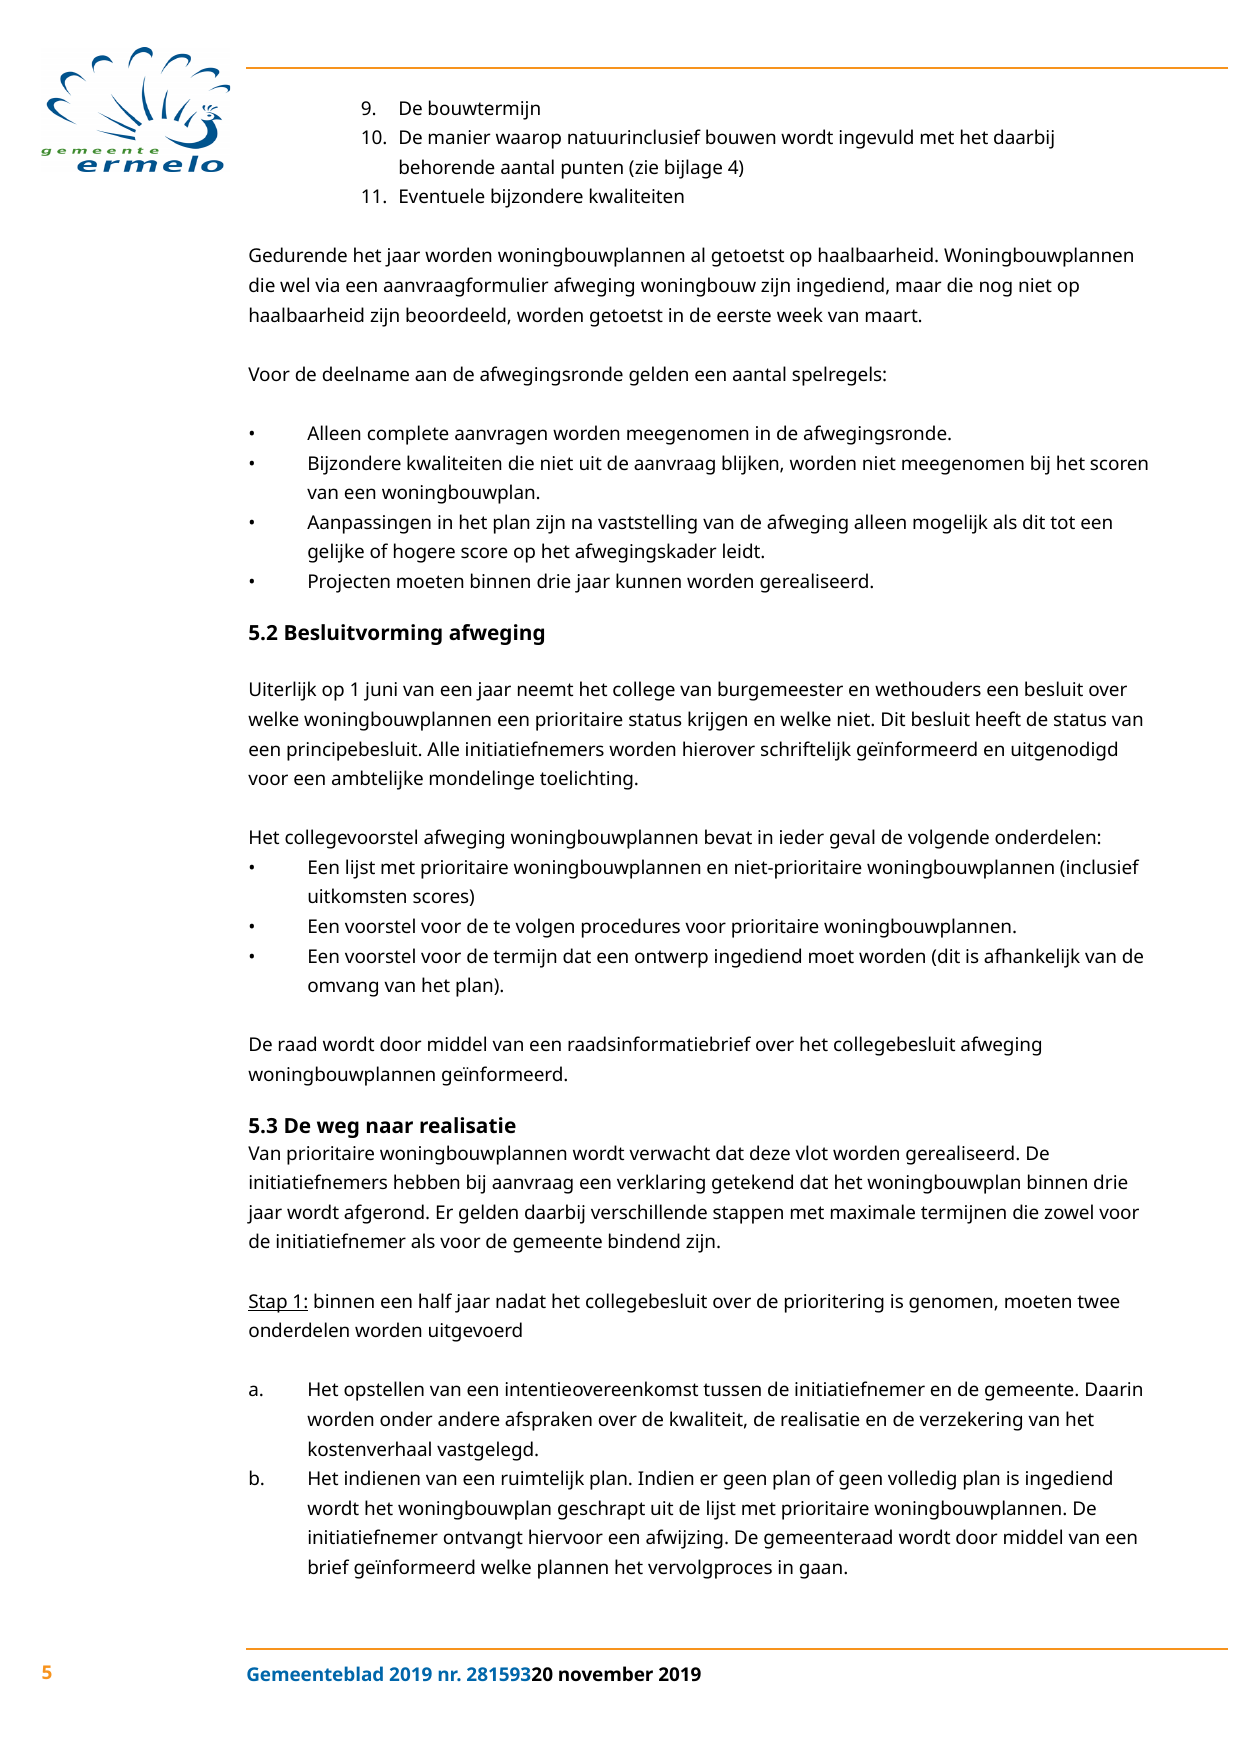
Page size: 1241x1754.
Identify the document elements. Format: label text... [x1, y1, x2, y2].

text Het collegevoorstel afweging woningbouwplannen bevat in ieder geval de volgende onderdelen: [248, 824, 1152, 850]
text 5.2 Besluitvorming afweging [248, 618, 1152, 647]
text Stap 1: binnen een half jaar nadat het collegebesluit over de prioritering is genomen, moeten twee onderdelen worden uitgevoerd [248, 1288, 1152, 1343]
list De bouwtermijn [361, 95, 1152, 121]
list Het opstellen van een intentieovereenkomst tussen de initiatiefnemer en de gemeente. Daarin worden onder andere afspraken over de kwaliteit, de realisatie en de verzekering van het kostenverhaal vastgelegd. [248, 1377, 1152, 1462]
list Een voorstel voor de te volgen procedures voor prioritaire woningbouwplannen. [248, 913, 1152, 939]
list Het indienen van een ruimtelijk plan. Indien er geen plan of geen volledig plan is ingediend wordt het woningbouwplan geschrapt uit de lijst met prioritaire woningbouwplannen. De initiatiefnemer ontvangt hiervoor een afwijzing. De gemeenteraad wordt door middel van een brief geïnformeerd welke plannen het vervolgproces in gaan. [248, 1465, 1152, 1580]
list Eventuele bijzondere kwaliteiten [361, 183, 1152, 209]
list De manier waarop natuurinclusief bouwen wordt ingevuld met het daarbij behorende aantal punten (zie bijlage 4) [361, 124, 1152, 180]
list Projecten moeten binnen drie jaar kunnen worden gerealiseerd. [248, 568, 1152, 594]
text 5.3 De weg naar realisatie [248, 1112, 1152, 1140]
list Bijzondere kwaliteiten die niet uit de aanvraag blijken, worden niet meegenomen bij het scoren van een woningbouwplan. [248, 450, 1152, 505]
picture [41, 47, 231, 172]
list Alleen complete aanvragen worden meegenomen in de afwegingsronde. [248, 420, 1152, 446]
text Voor de deelname aan de afwegingsronde gelden een aantal spelregels: [248, 361, 1152, 387]
list Een lijst met prioritaire woningbouwplannen en niet-prioritaire woningbouwplannen (inclusief uitkomsten scores) [248, 854, 1152, 909]
text Uiterlijk op 1 juni van een jaar neemt het college van burgemeester en wethouders een besluit over welke woningbouwplannen een prioritaire status krijgen en welke niet. Dit besluit heeft de status van een principebesluit. Alle initiatiefnemers worden hierover schriftelijk geïnformeerd en uitgenodigd voor een ambtelijke mondelinge toelichting. [248, 677, 1152, 791]
text Van prioritaire woningbouwplannen wordt verwacht dat deze vlot worden gerealiseerd. De initiatiefnemers hebben bij aanvraag een verklaring getekend dat het woningbouwplan binnen drie jaar wordt afgerond. Er gelden daarbij verschillende stappen met maximale termijnen die zowel voor de initiatiefnemer als voor de gemeente bindend zijn. [248, 1140, 1152, 1254]
list Aanpassingen in het plan zijn na vaststelling van de afweging alleen mogelijk als dit tot een gelijke of hogere score op het afwegingskader leidt. [248, 509, 1152, 564]
text De raad wordt door middel van een raadsinformatiebrief over het collegebesluit afweging woningbouwplannen geïnformeerd. [248, 1032, 1152, 1087]
list Een voorstel voor de termijn dat een ontwerp ingediend moet worden (dit is afhankelijk van de omvang van het plan). [248, 943, 1152, 998]
text Gedurende het jaar worden woningbouwplannen al getoetst op haalbaarheid. Woningbouwplannen die wel via een aanvraagformulier afweging woningbouw zijn ingediend, maar die nog niet op haalbaarheid zijn beoordeeld, worden getoetst in de eerste week van maart. [248, 243, 1152, 328]
